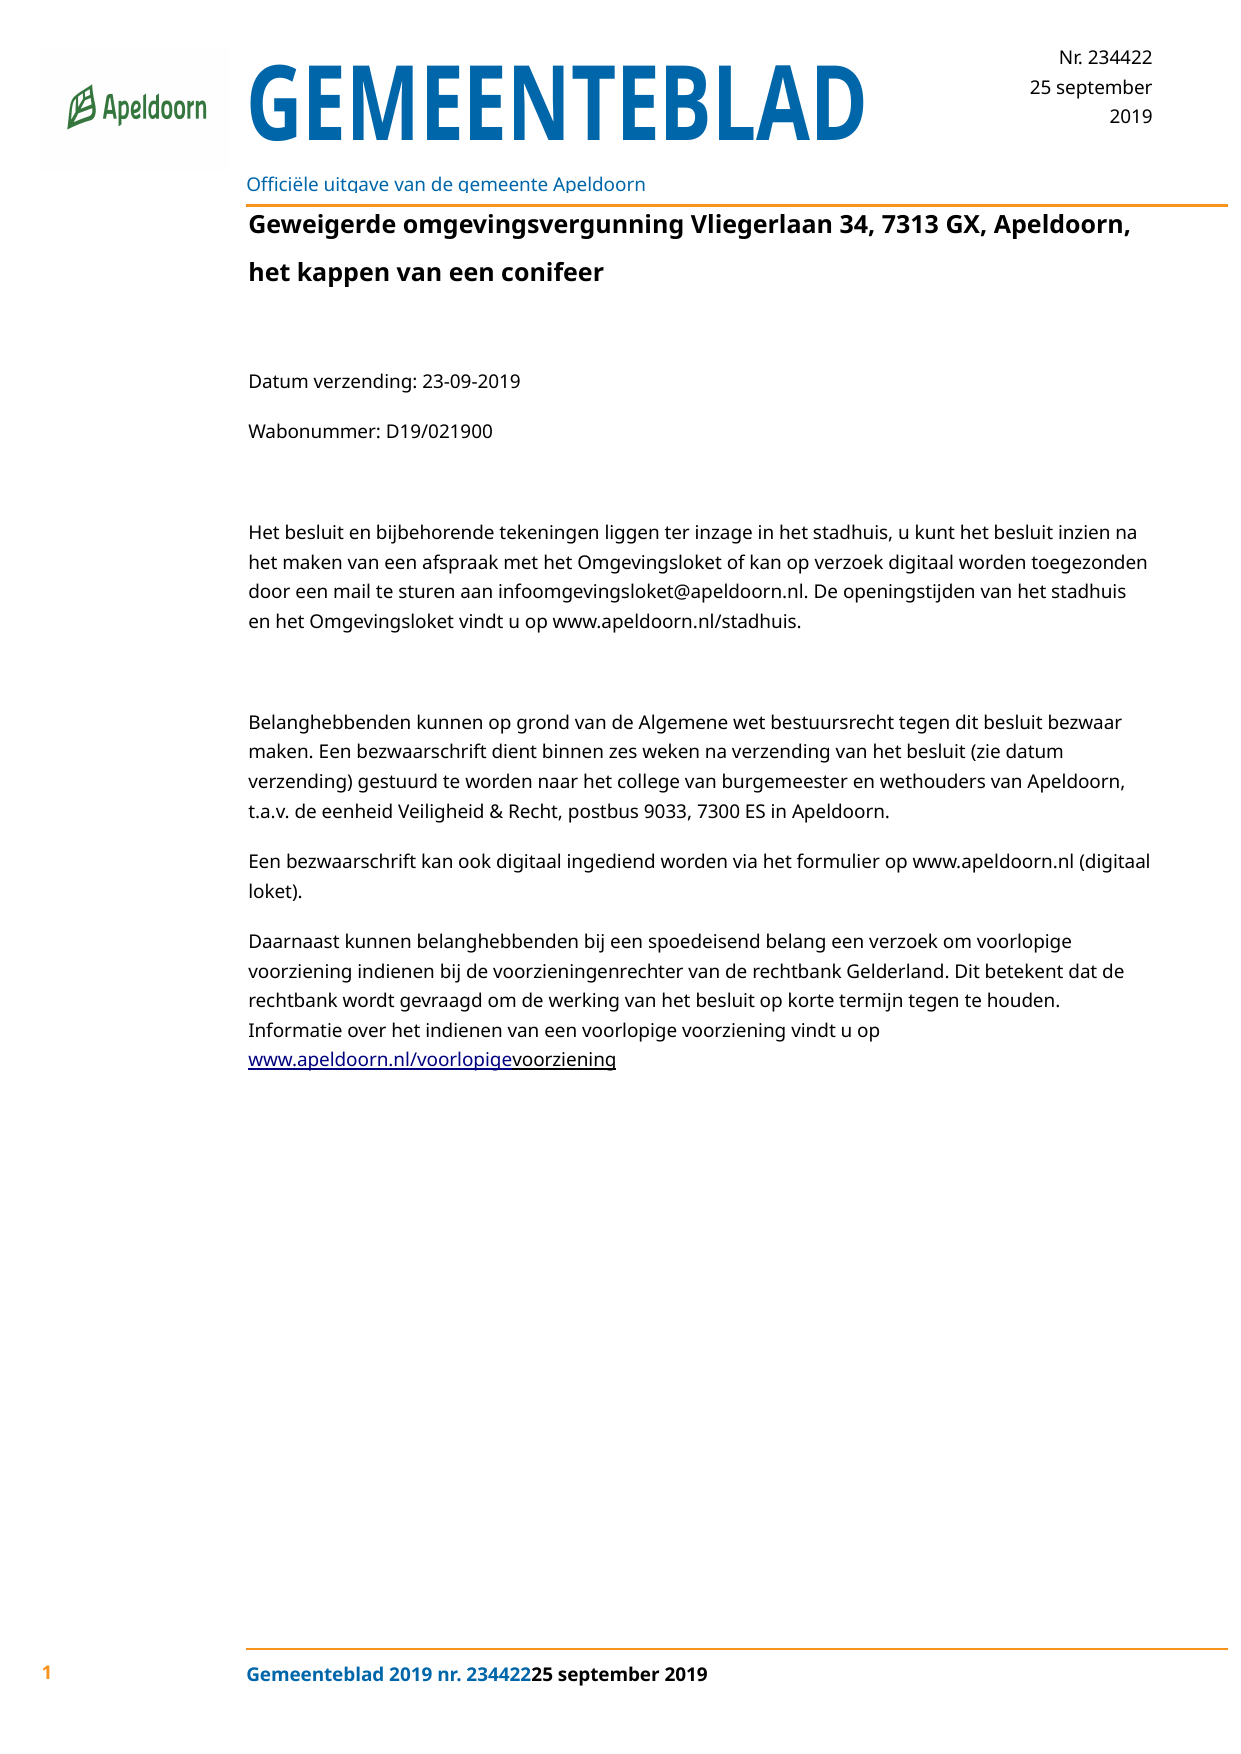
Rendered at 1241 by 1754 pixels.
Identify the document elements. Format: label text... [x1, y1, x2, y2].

text Belanghebbenden kunnen op grond van de Algemene wet bestuursrecht tegen dit besluit bezwaar maken. Een bezwaarschrift dient binnen zes weken na verzending van het besluit (zie datum verzending) gestuurd te worden naar het college van burgemeester en wethouders van Apeldoorn, t.a.v. de eenheid Veiligheid & Recht, postbus 9033, 7300 ES in Apeldoorn. [248, 709, 1152, 824]
text Daarnaast kunnen belanghebbenden bij een spoedeisend belang een verzoek om voorlopige voorziening indienen bij de voorzieningenrechter van de rechtbank Gelderland. Dit betekent dat de rechtbank wordt gevraagd om de werking van het besluit op korte termijn tegen te houden. Informatie over het indienen van een voorlopige voorziening vindt u op www.apeldoorn.nl/voorlopigevoorziening [248, 928, 1152, 1072]
text Datum verzending: 23-09-2019 [248, 368, 1152, 394]
text Een bezwaarschrift kan ook digitaal ingediend worden via het formulier op www.apeldoorn.nl (digitaal loket). [248, 848, 1152, 904]
text Het besluit en bijbehorende tekeningen liggen ter inzage in het stadhuis, u kunt het besluit inzien na het maken van een afspraak met het Omgevingsloket of kan op verzoek digitaal worden toegezonden door een mail te sturen aan infoomgevingsloket@apeldoorn.nl. De openingstijden van het stadhuis en het Omgevingsloket vindt u op www.apeldoorn.nl/stadhuis. [248, 519, 1152, 634]
text Geweigerde omgevingsvergunning Vliegerlaan 34, 7313 GX, Apeldoorn, het kappen van een conifeer [248, 207, 1152, 288]
text Wabonummer: D19/021900 [248, 419, 1152, 444]
picture [41, 47, 231, 172]
